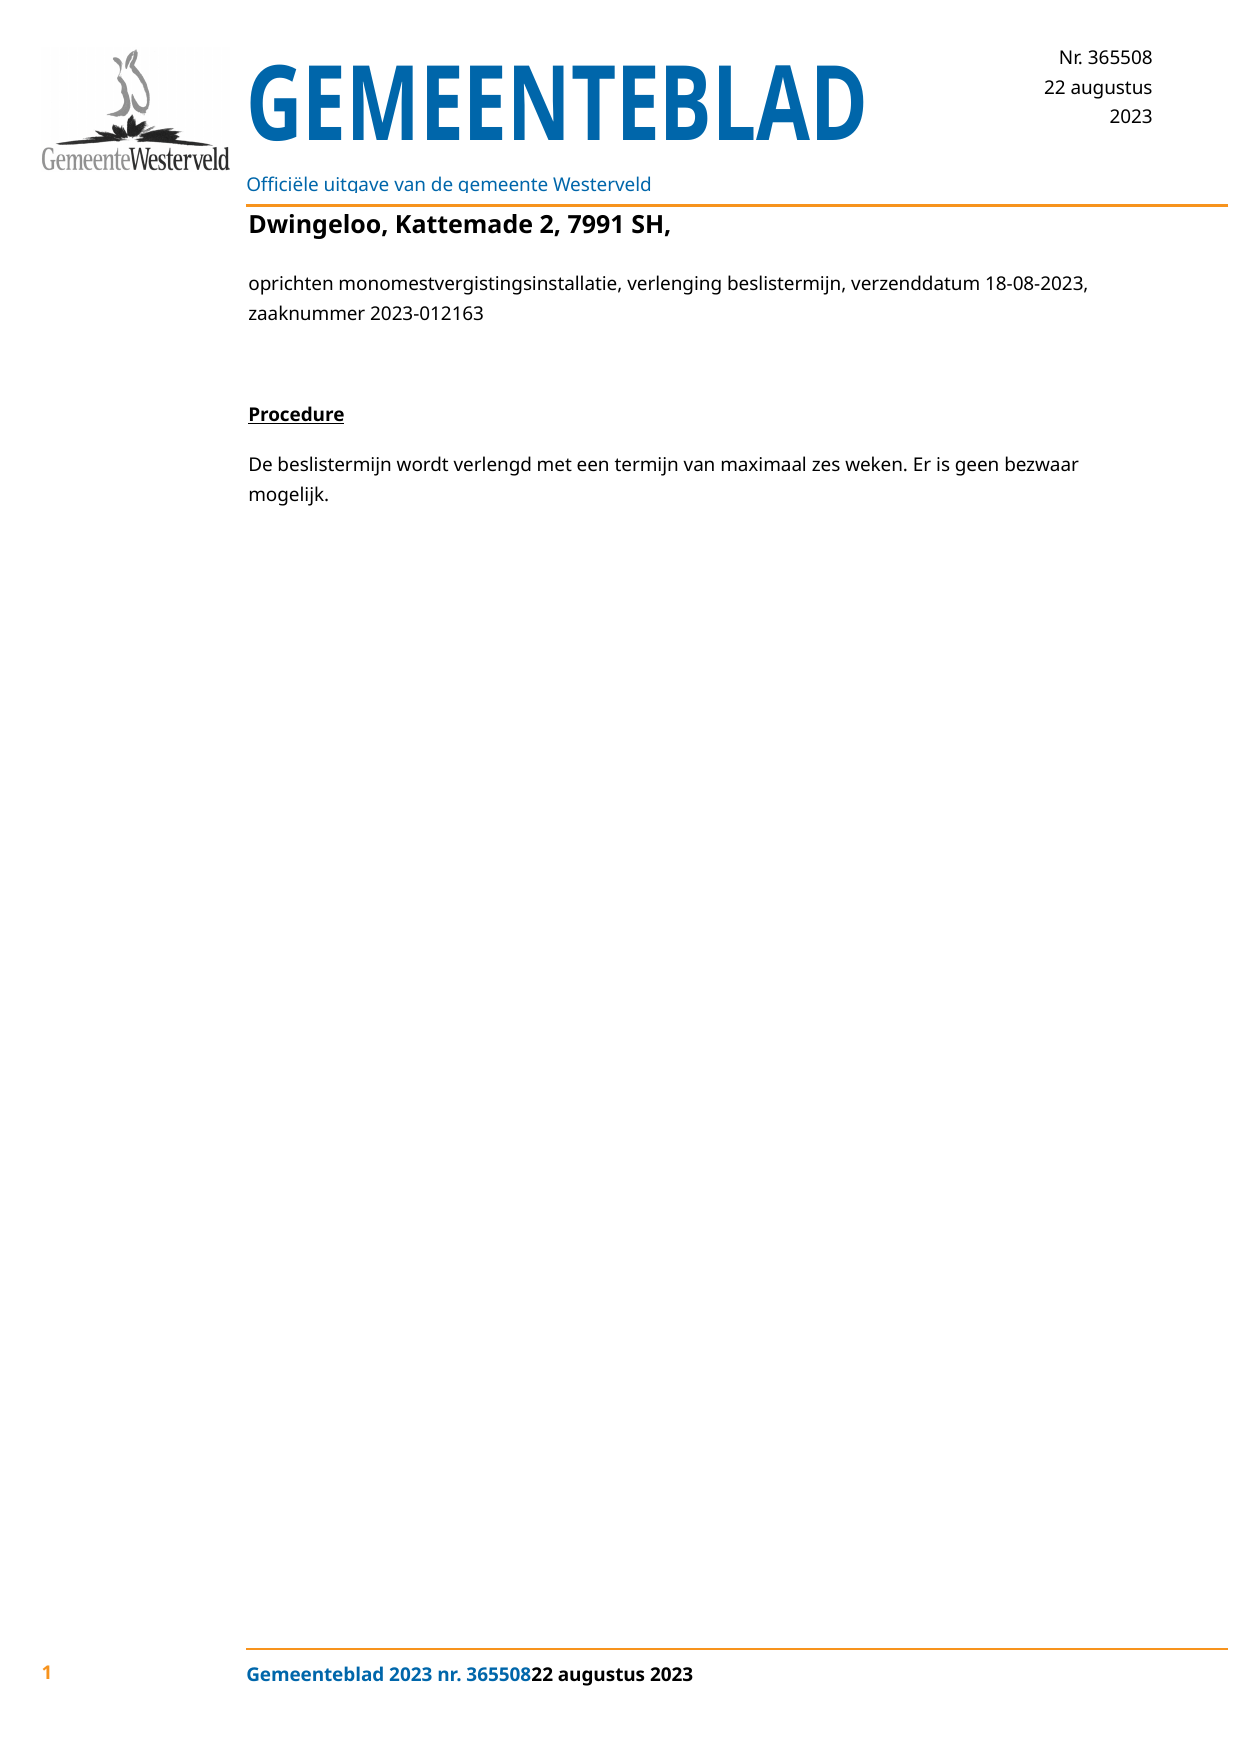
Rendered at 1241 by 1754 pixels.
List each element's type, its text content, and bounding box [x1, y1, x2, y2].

text Dwingeloo, Kattemade 2, 7991 SH, [248, 207, 1152, 241]
text De beslistermijn wordt verlengd met een termijn van maximaal zes weken. Er is geen bezwaar mogelijk. [248, 451, 1152, 506]
text oprichten monomestvergistingsinstallatie, verlenging beslistermijn, verzenddatum 18-08-2023, zaaknummer 2023-012163 [248, 270, 1152, 326]
text Procedure [248, 401, 1152, 426]
picture [41, 47, 231, 172]
